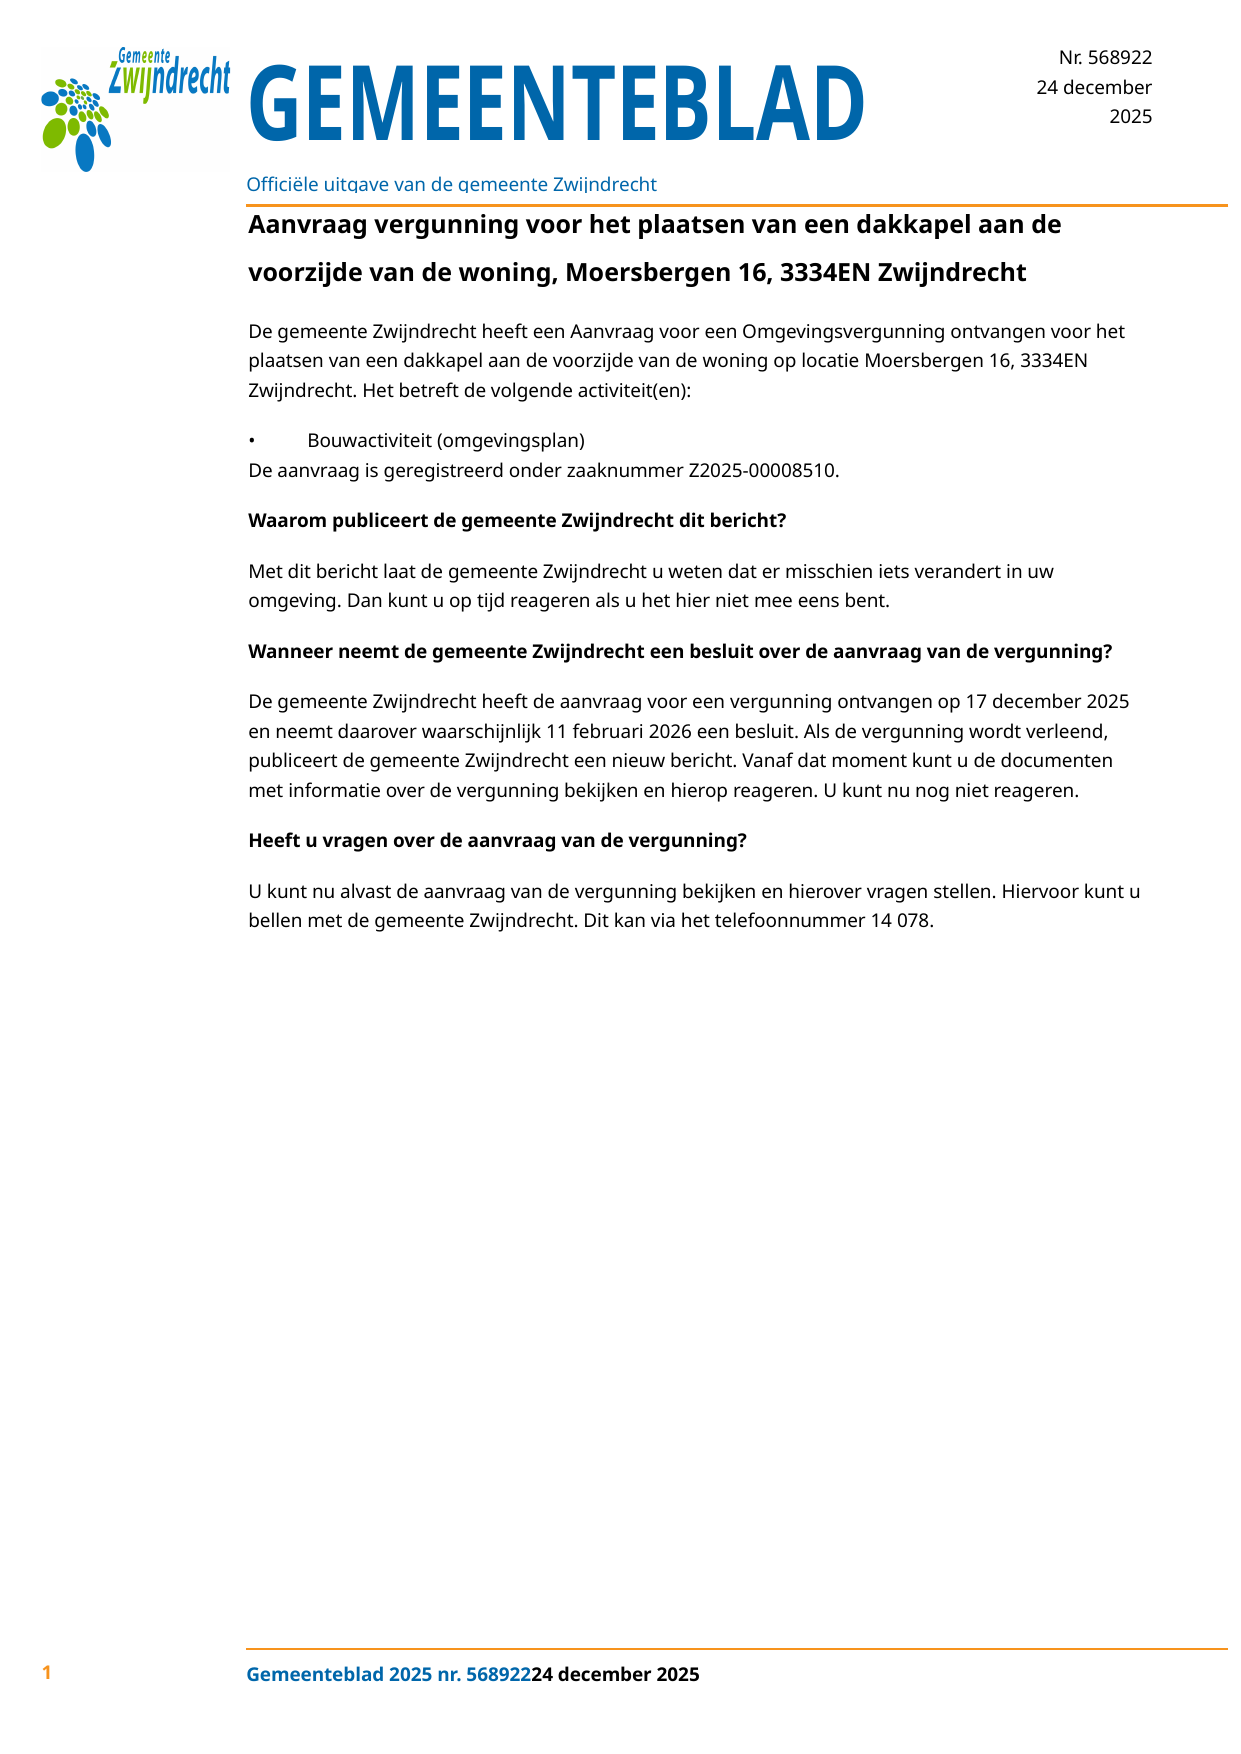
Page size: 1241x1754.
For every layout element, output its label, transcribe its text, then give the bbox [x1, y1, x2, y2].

picture [41, 47, 231, 172]
list Bouwactiviteit (omgevingsplan) [248, 427, 1152, 453]
text U kunt nu alvast de aanvraag van de vergunning bekijken en hierover vragen stellen. Hiervoor kunt u bellen met de gemeente Zwijndrecht. Dit kan via het telefoonnummer 14 078. [248, 878, 1152, 933]
text Heeft u vragen over de aanvraag van de vergunning? [248, 827, 1152, 853]
text De gemeente Zwijndrecht heeft de aanvraag voor een vergunning ontvangen op 17 december 2025 en neemt daarover waarschijnlijk 11 februari 2026 een besluit. Als de vergunning wordt verleend, publiceert de gemeente Zwijndrecht een nieuw bericht. Vanaf dat moment kunt u de documenten met informatie over de vergunning bekijken en hierop reageren. U kunt nu nog niet reageren. [248, 688, 1152, 803]
text Aanvraag vergunning voor het plaatsen van een dakkapel aan de voorzijde van de woning, Moersbergen 16, 3334EN Zwijndrecht [248, 207, 1152, 288]
text Waarom publiceert de gemeente Zwijndrecht dit bericht? [248, 507, 1152, 533]
text De gemeente Zwijndrecht heeft een Aanvraag voor een Omgevingsvergunning ontvangen voor het plaatsen van een dakkapel aan de voorzijde van de woning op locatie Moersbergen 16, 3334EN Zwijndrecht. Het betreft de volgende activiteit(en): [248, 318, 1152, 403]
text De aanvraag is geregistreerd onder zaaknummer Z2025-00008510. [248, 457, 1152, 483]
text Met dit bericht laat de gemeente Zwijndrecht u weten dat er misschien iets verandert in uw omgeving. Dan kunt u op tijd reageren als u het hier niet mee eens bent. [248, 558, 1152, 613]
text Wanneer neemt de gemeente Zwijndrecht een besluit over de aanvraag van de vergunning? [248, 638, 1152, 664]
